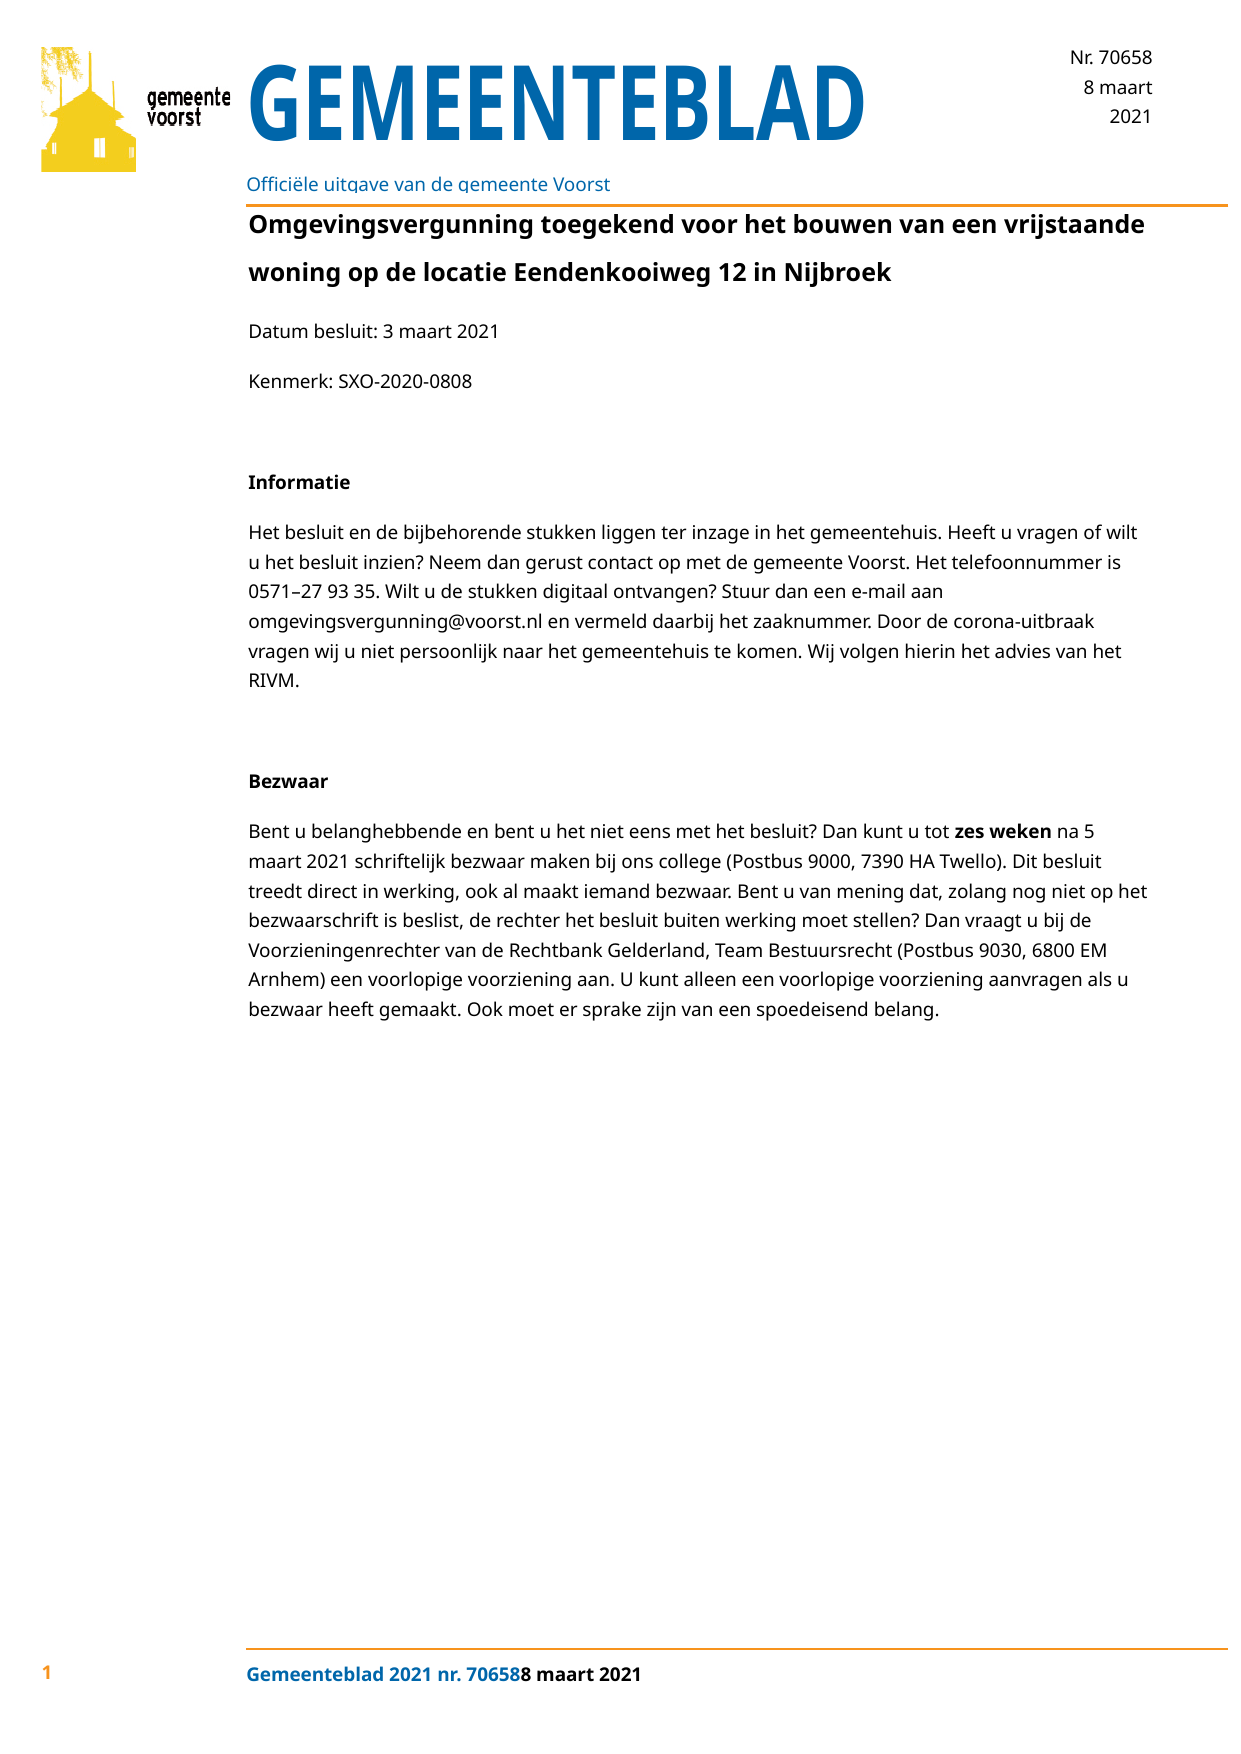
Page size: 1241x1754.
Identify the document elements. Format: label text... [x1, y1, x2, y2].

text Kenmerk: SXO-2020-0808 [248, 368, 1152, 394]
text Informatie [248, 469, 1152, 495]
text Het besluit en de bijbehorende stukken liggen ter inzage in het gemeentehuis. Heeft u vragen of wilt u het besluit inzien? Neem dan gerust contact op met de gemeente Voorst. Het telefoonnummer is 0571–27 93 35. Wilt u de stukken digitaal ontvangen? Stuur dan een e-mail aan omgevingsvergunning@voorst.nl en vermeld daarbij het zaaknummer. Door de corona-uitbraak vragen wij u niet persoonlijk naar het gemeentehuis te komen. Wij volgen hierin het advies van het RIVM. [248, 519, 1152, 693]
text Bezwaar [248, 768, 1152, 794]
picture [41, 47, 231, 172]
text Bent u belanghebbende en bent u het niet eens met het besluit? Dan kunt u tot zes weken na 5 maart 2021 schriftelijk bezwaar maken bij ons college (Postbus 9000, 7390 HA Twello). Dit besluit treedt direct in werking, ook al maakt iemand bezwaar. Bent u van mening dat, zolang nog niet op het bezwaarschrift is beslist, de rechter het besluit buiten werking moet stellen? Dan vraagt u bij de Voorzieningenrechter van de Rechtbank Gelderland, Team Bestuursrecht (Postbus 9030, 6800 EM Arnhem) een voorlopige voorziening aan. U kunt alleen een voorlopige voorziening aanvragen als u bezwaar heeft gemaakt. Ook moet er sprake zijn van een spoedeisend belang. [248, 819, 1152, 1022]
text Datum besluit: 3 maart 2021 [248, 318, 1152, 344]
text Omgevingsvergunning toegekend voor het bouwen van een vrijstaande woning op de locatie Eendenkooiweg 12 in Nijbroek [248, 207, 1152, 288]
